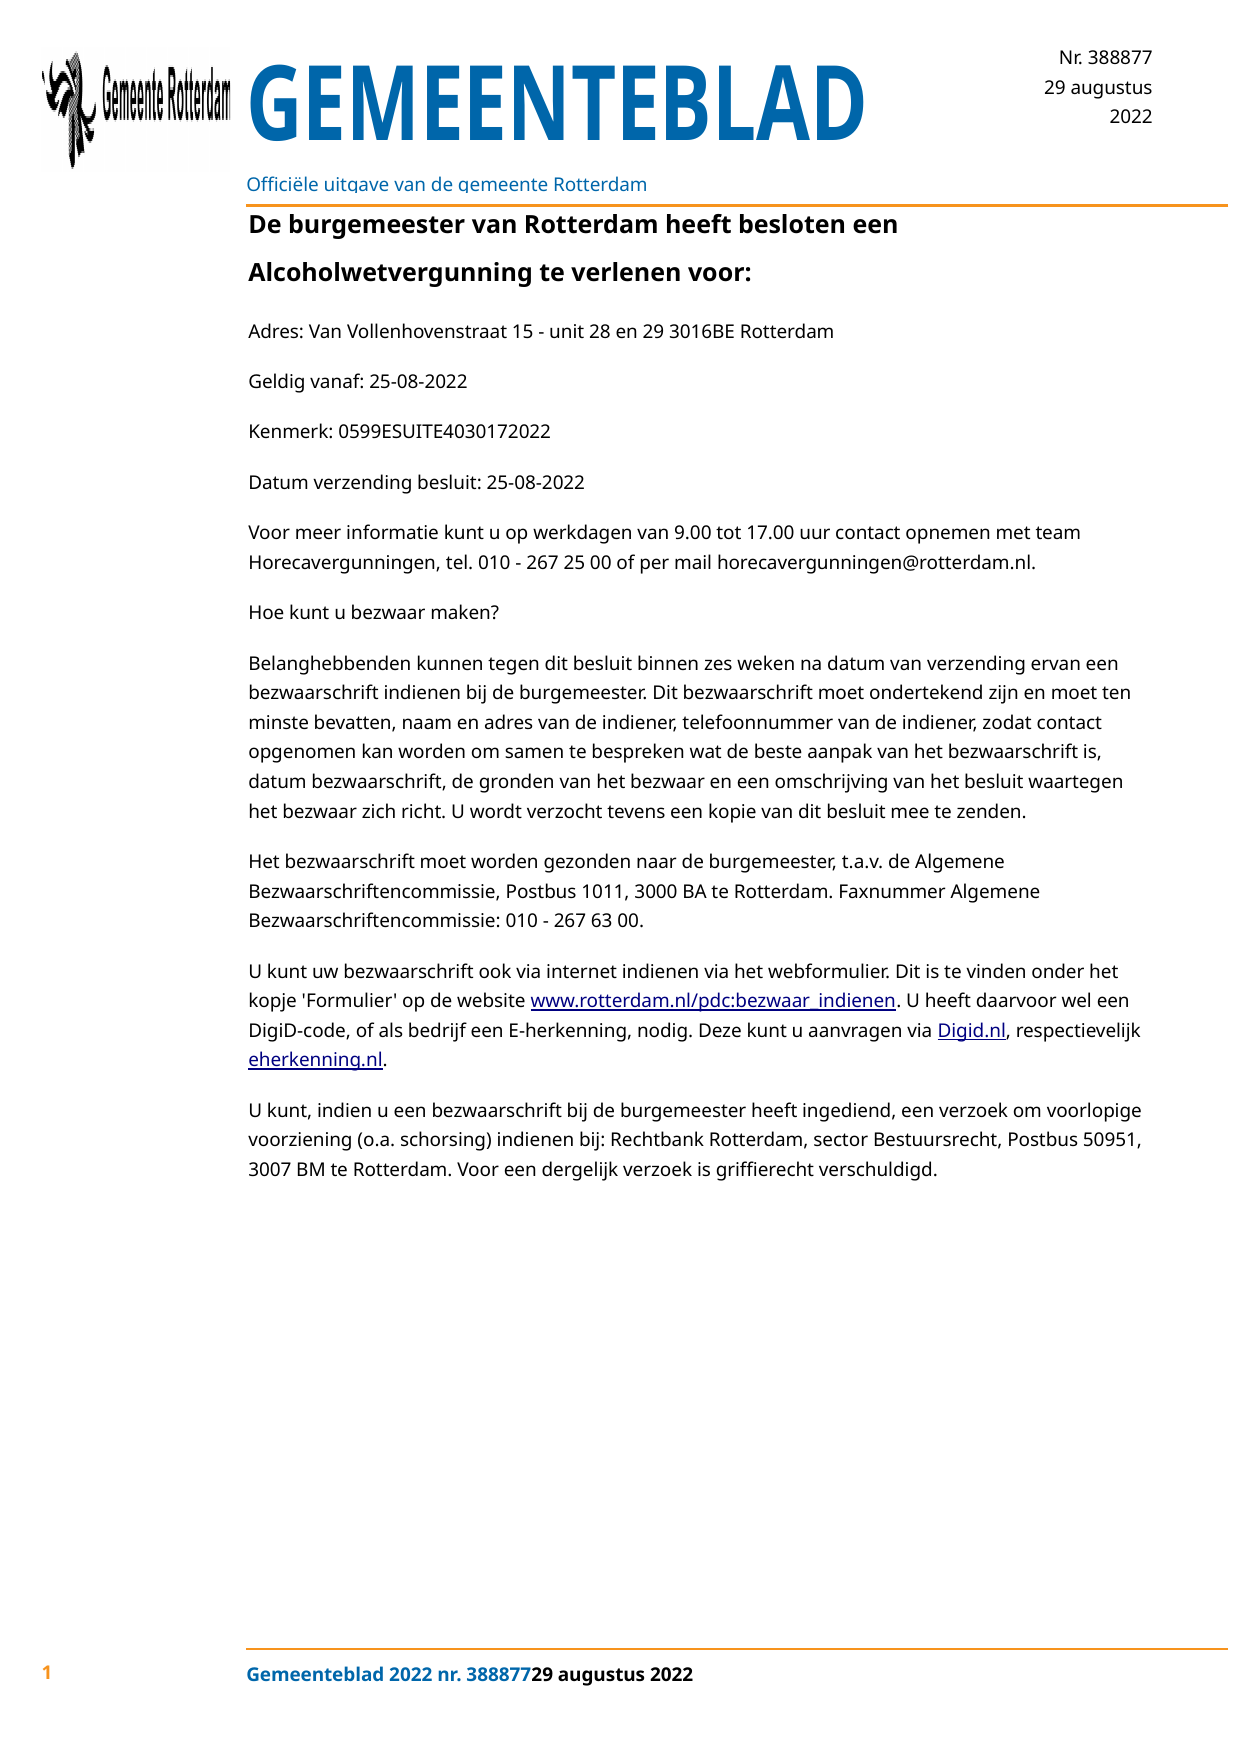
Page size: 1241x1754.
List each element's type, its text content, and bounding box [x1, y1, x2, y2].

text Belanghebbenden kunnen tegen dit besluit binnen zes weken na datum van verzending ervan een bezwaarschrift indienen bij de burgemeester. Dit bezwaarschrift moet ondertekend zijn en moet ten minste bevatten, naam en adres van de indiener, telefoonnummer van de indiener, zodat contact opgenomen kan worden om samen te bespreken wat de beste aanpak van het bezwaarschrift is, datum bezwaarschrift, de gronden van het bezwaar en een omschrijving van het besluit waartegen het bezwaar zich richt. U wordt verzocht tevens een kopie van dit besluit mee te zenden. [248, 650, 1152, 824]
text De burgemeester van Rotterdam heeft besloten een Alcoholwetvergunning te verlenen voor: [248, 207, 1152, 288]
picture [41, 47, 231, 172]
text Kenmerk: 0599ESUITE4030172022 [248, 419, 1152, 444]
text Adres: Van Vollenhovenstraat 15 - unit 28 en 29 3016BE Rotterdam [248, 318, 1152, 344]
text U kunt, indien u een bezwaarschrift bij de burgemeester heeft ingediend, een verzoek om voorlopige voorziening (o.a. schorsing) indienen bij: Rechtbank Rotterdam, sector Bestuursrecht, Postbus 50951, 3007 BM te Rotterdam. Voor een dergelijk verzoek is griffierecht verschuldigd. [248, 1097, 1152, 1182]
text Hoe kunt u bezwaar maken? [248, 599, 1152, 625]
text Datum verzending besluit: 25-08-2022 [248, 469, 1152, 495]
text Het bezwaarschrift moet worden gezonden naar de burgemeester, t.a.v. de Algemene Bezwaarschriftencommissie, Postbus 1011, 3000 BA te Rotterdam. Faxnummer Algemene Bezwaarschriftencommissie: 010 - 267 63 00. [248, 848, 1152, 933]
text Voor meer informatie kunt u op werkdagen van 9.00 tot 17.00 uur contact opnemen met team Horecavergunningen, tel. 010 - 267 25 00 of per mail horecavergunningen@rotterdam.nl. [248, 519, 1152, 575]
text Geldig vanaf: 25-08-2022 [248, 368, 1152, 394]
text U kunt uw bezwaarschrift ook via internet indienen via het webformulier. Dit is te vinden onder het kopje 'Formulier' op de website www.rotterdam.nl/pdc:bezwaar_indienen. U heeft daarvoor wel een DigiD-code, of als bedrijf een E-herkenning, nodig. Deze kunt u aanvragen via Digid.nl, respectievelijk eherkenning.nl. [248, 958, 1152, 1072]
